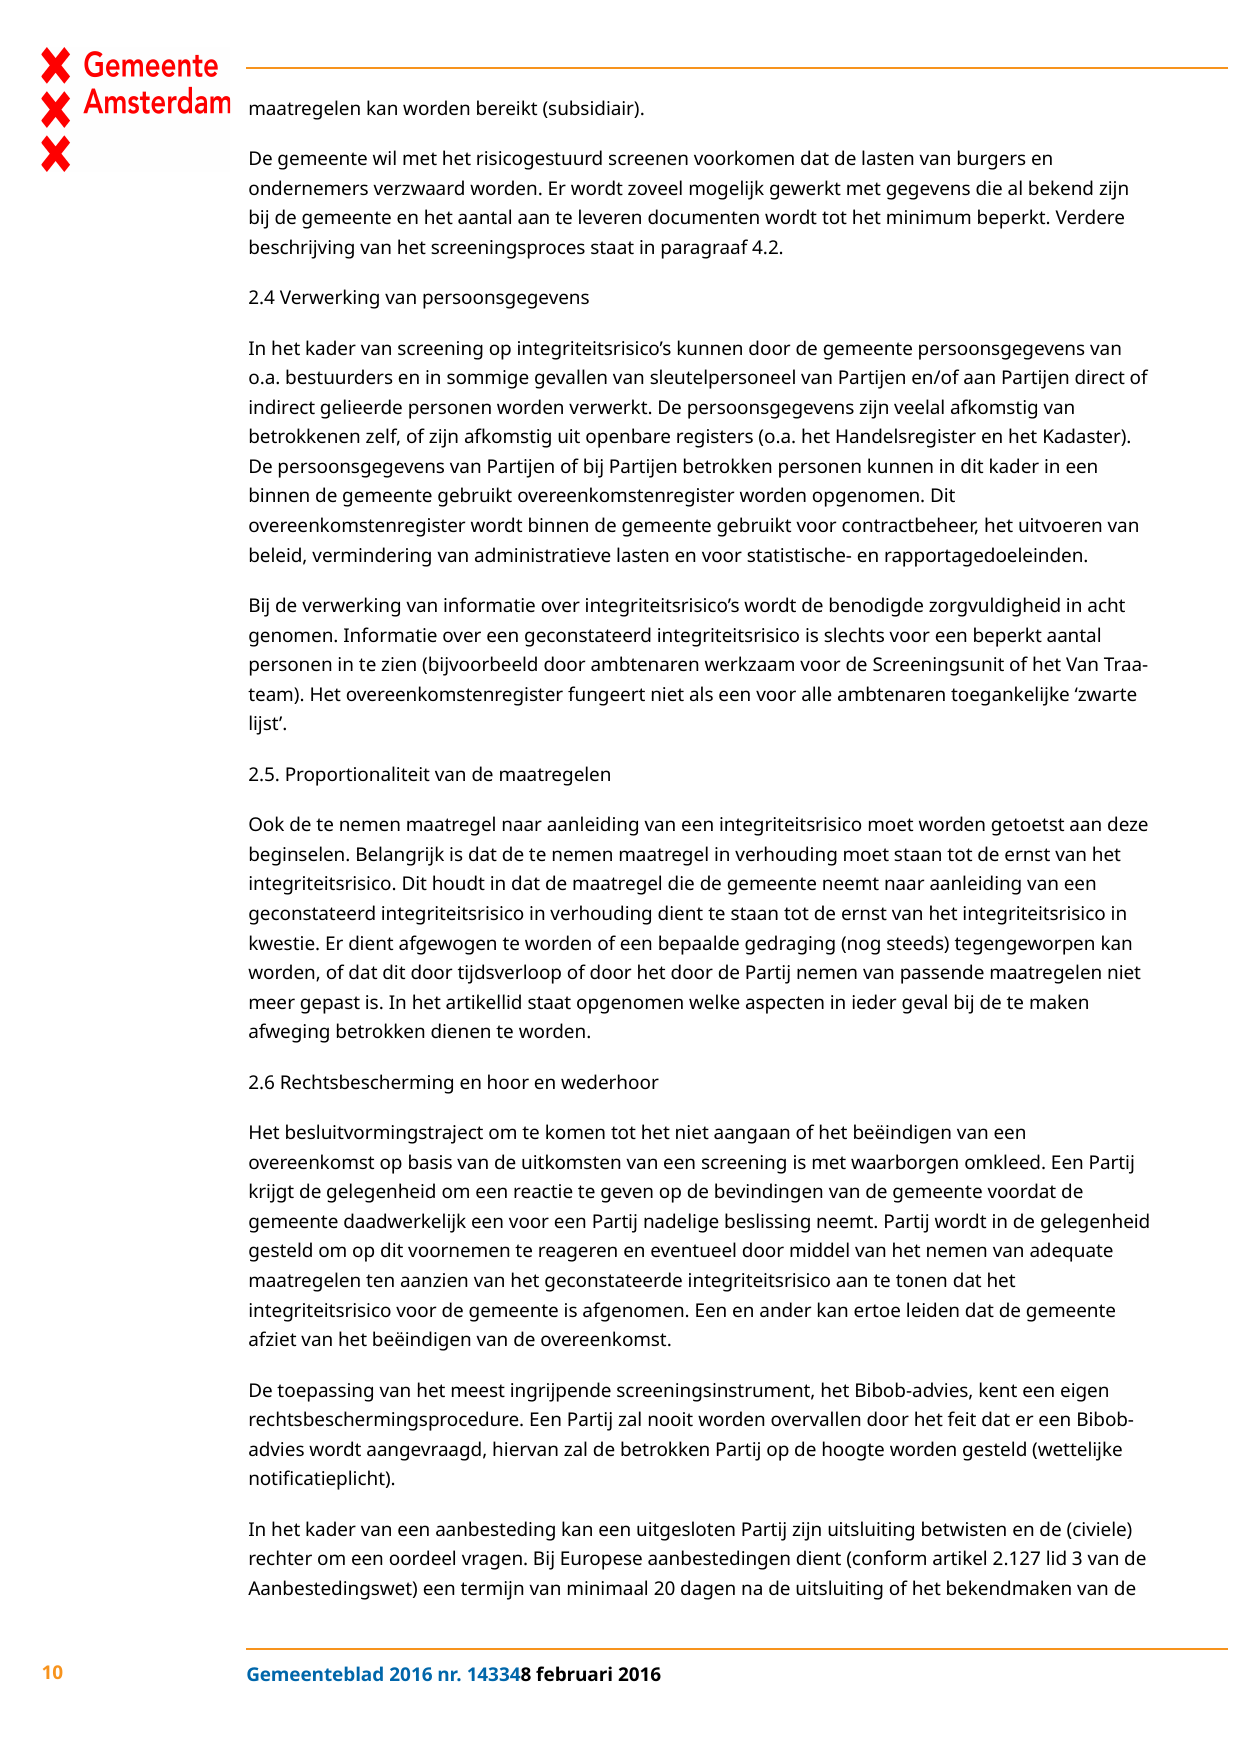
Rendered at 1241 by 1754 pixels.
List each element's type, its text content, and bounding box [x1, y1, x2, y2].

text maatregelen kan worden bereikt (subsidiair). [248, 95, 1152, 121]
text 2.4 Verwerking van persoonsgegevens [248, 284, 1152, 310]
text Bij de verwerking van informatie over integriteitsrisico’s wordt de benodigde zorgvuldigheid in acht genomen. Informatie over een geconstateerd integriteitsrisico is slechts voor een beperkt aantal personen in te zien (bijvoorbeeld door ambtenaren werkzaam voor de Screeningsunit of het Van Traa-team). Het overeenkomstenregister fungeert niet als een voor alle ambtenaren toegankelijke ‘zwarte lijst’. [248, 592, 1152, 736]
text De gemeente wil met het risicogestuurd screenen voorkomen dat de lasten van burgers en ondernemers verzwaard worden. Er wordt zoveel mogelijk gewerkt met gegevens die al bekend zijn bij de gemeente en het aantal aan te leveren documenten wordt tot het minimum beperkt. Verdere beschrijving van het screeningsproces staat in paragraaf 4.2. [248, 145, 1152, 260]
text In het kader van een aanbesteding kan een uitgesloten Partij zijn uitsluiting betwisten en de (civiele) rechter om een oordeel vragen. Bij Europese aanbestedingen dient (conform artikel 2.127 lid 3 van de Aanbestedingswet) een termijn van minimaal 20 dagen na de uitsluiting of het bekendmaken van de [248, 1516, 1152, 1601]
text 2.6 Rechtsbescherming en hoor en wederhoor [248, 1069, 1152, 1095]
text De toepassing van het meest ingrijpende screeningsinstrument, het Bibob-advies, kent een eigen rechtsbeschermingsprocedure. Een Partij zal nooit worden overvallen door het feit dat er een Bibob-advies wordt aangevraagd, hiervan zal de betrokken Partij op de hoogte worden gesteld (wettelijke notificatieplicht). [248, 1377, 1152, 1491]
picture [41, 47, 231, 172]
text 2.5. Proportionaliteit van de maatregelen [248, 761, 1152, 787]
text Ook de te nemen maatregel naar aanleiding van een integriteitsrisico moet worden getoetst aan deze beginselen. Belangrijk is dat de te nemen maatregel in verhouding moet staan tot de ernst van het integriteitsrisico. Dit houdt in dat de maatregel die de gemeente neemt naar aanleiding van een geconstateerd integriteitsrisico in verhouding dient te staan tot de ernst van het integriteitsrisico in kwestie. Er dient afgewogen te worden of een bepaalde gedraging (nog steeds) tegengeworpen kan worden, of dat dit door tijdsverloop of door het door de Partij nemen van passende maatregelen niet meer gepast is. In het artikellid staat opgenomen welke aspecten in ieder geval bij de te maken afweging betrokken dienen te worden. [248, 811, 1152, 1044]
text Het besluitvormingstraject om te komen tot het niet aangaan of het beëindigen van een overeenkomst op basis van de uitkomsten van een screening is met waarborgen omkleed. Een Partij krijgt de gelegenheid om een reactie te geven op de bevindingen van de gemeente voordat de gemeente daadwerkelijk een voor een Partij nadelige beslissing neemt. Partij wordt in de gelegenheid gesteld om op dit voornemen te reageren en eventueel door middel van het nemen van adequate maatregelen ten aanzien van het geconstateerde integriteitsrisico aan te tonen dat het integriteitsrisico voor de gemeente is afgenomen. Een en ander kan ertoe leiden dat de gemeente afziet van het beëindigen van de overeenkomst. [248, 1119, 1152, 1352]
text In het kader van screening op integriteitsrisico’s kunnen door de gemeente persoonsgegevens van o.a. bestuurders en in sommige gevallen van sleutelpersoneel van Partijen en/of aan Partijen direct of indirect gelieerde personen worden verwerkt. De persoonsgegevens zijn veelal afkomstig van betrokkenen zelf, of zijn afkomstig uit openbare registers (o.a. het Handelsregister en het Kadaster). De persoonsgegevens van Partijen of bij Partijen betrokken personen kunnen in dit kader in een binnen de gemeente gebruikt overeenkomstenregister worden opgenomen. Dit overeenkomstenregister wordt binnen de gemeente gebruikt voor contractbeheer, het uitvoeren van beleid, vermindering van administratieve lasten en voor statistische- en rapportagedoeleinden. [248, 335, 1152, 568]
